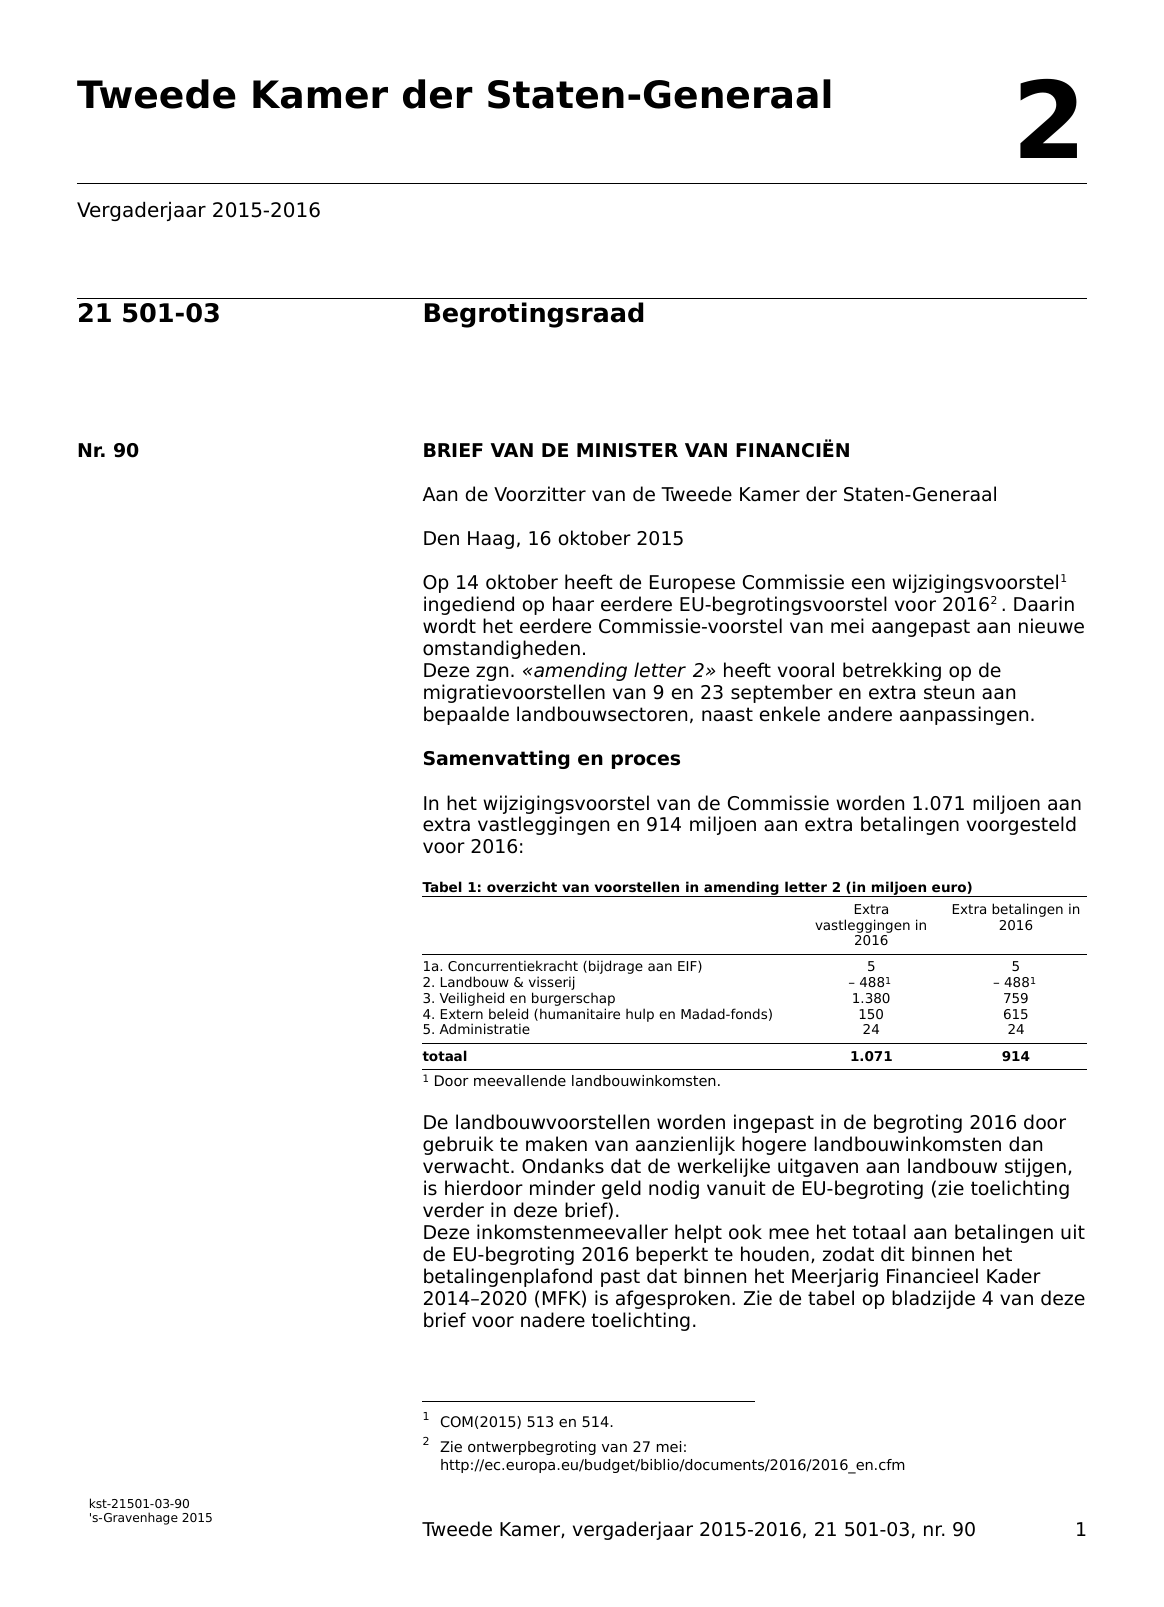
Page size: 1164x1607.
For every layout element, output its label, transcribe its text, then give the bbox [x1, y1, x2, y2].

table_cell 5 [945, 955, 1087, 975]
text kst-21501-03-90 [88, 1497, 323, 1511]
table_cell Extra betalingen in 2016 [945, 897, 1087, 953]
table_cell 615 [945, 1006, 1087, 1022]
table_cell Vergaderjaar 2015-2016 [77, 184, 1087, 298]
table_cell 1.071 [797, 1044, 945, 1069]
text Den Haag, 16 oktober 2015 [422, 528, 1087, 550]
text Deze zgn. «amending letter 2» heeft vooral betrekking op de migratievoorstellen van 9 en 23 september en extra steun aan bepaalde landbouwsectoren, naast enkele andere aanpassingen. [422, 660, 1087, 726]
table_cell – 4881 [797, 975, 945, 991]
subtitle Nr. 90 BRIEF VAN DE MINISTER VAN FINANCIËN [77, 440, 1087, 462]
table_cell Extra vastleggingen in 2016 [797, 897, 945, 953]
table_cell 24 [945, 1022, 1087, 1043]
subtitle Samenvatting en proces [422, 748, 1087, 770]
text De landbouwvoorstellen worden ingepast in de begroting 2016 door gebruik te maken van aanzienlijk hogere landbouwinkomsten dan verwacht. Ondanks dat de werkelijke uitgaven aan landbouw stijgen, is hierdoor minder geld nodig vanuit de EU-begroting (zie toelichting verder in deze brief). [422, 1112, 1087, 1222]
table_cell totaal [422, 1044, 797, 1069]
table_cell 150 [797, 1006, 945, 1022]
table_header Tabel 1: overzicht van voorstellen in amending letter 2 (in miljoen euro) [422, 880, 1087, 896]
text 's-Gravenhage 2015 [88, 1511, 323, 1525]
table_cell 3. Veiligheid en burgerschap [422, 991, 797, 1006]
text Aan de Voorzitter van de Tweede Kamer der Staten-Generaal [422, 484, 1087, 506]
table_cell 5 [797, 955, 945, 975]
text In het wijzigingsvoorstel van de Commissie worden 1.071 miljoen aan extra vastleggingen en 914 miljoen aan extra betalingen voorgesteld voor 2016: [422, 792, 1087, 858]
table_cell 1a. Concurrentiekracht (bijdrage aan EIF) [422, 955, 797, 975]
text COM(2015) 513 en 514. [422, 1410, 1087, 1432]
text Deze inkomstenmeevaller helpt ook mee het totaal aan betalingen uit de EU-begroting 2016 beperkt te houden, zodat dit binnen het betalingenplafond past dat binnen het Meerjarig Financieel Kader 2014–2020 (MFK) is afgesproken. Zie de tabel op bladzijde 4 van deze brief voor nadere toelichting. [422, 1222, 1087, 1332]
table_cell 1.380 [797, 991, 945, 1006]
text Op 14 oktober heeft de Europese Commissie een wijzigingsvoorstel ingediend op haar eerdere EU-begrotingsvoorstel voor 2016. Daarin wordt het eerdere Commissie-voorstel van mei aangepast aan nieuwe omstandigheden. [422, 572, 1087, 660]
table_cell 4. Extern beleid (humanitaire hulp en Madad-fonds) [422, 1006, 797, 1022]
table_header 2 [886, 59, 1087, 183]
table_cell [422, 897, 797, 953]
table_cell 759 [945, 991, 1087, 1006]
table_header Tweede Kamer der Staten-Generaal [77, 59, 886, 183]
table_cell 1 Door meevallende landbouwinkomsten. [422, 1070, 1087, 1089]
text Zie ontwerpbegroting van 27 mei: http://ec.europa.eu/budget/biblio/documents/2016/2016_en.cfm [422, 1435, 1087, 1474]
table_cell 914 [945, 1044, 1087, 1069]
table_cell – 4881 [945, 975, 1087, 991]
table_cell 24 [797, 1022, 945, 1043]
table_cell 5. Administratie [422, 1022, 797, 1043]
subtitle 21 501-03 Begrotingsraad [77, 299, 1087, 329]
table_cell 2. Landbouw & visserij [422, 975, 797, 991]
